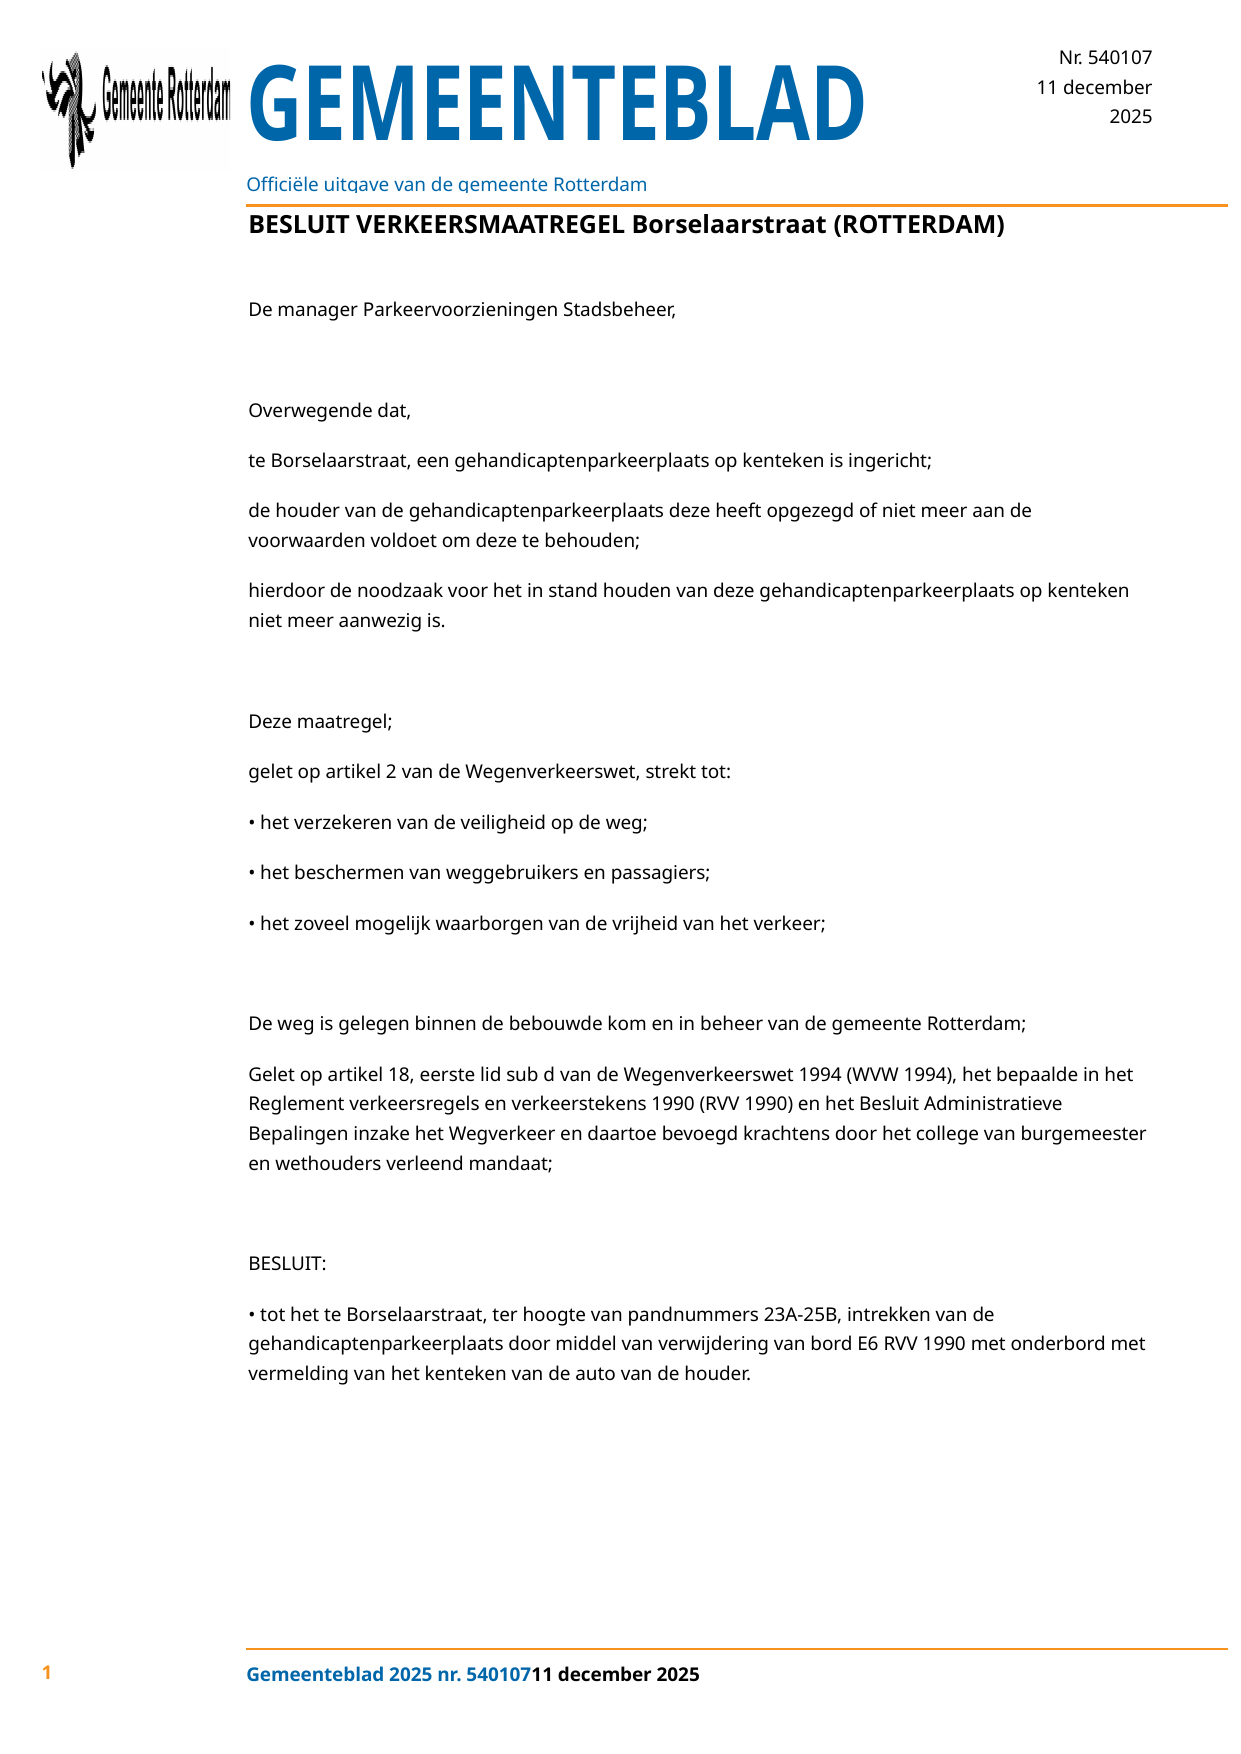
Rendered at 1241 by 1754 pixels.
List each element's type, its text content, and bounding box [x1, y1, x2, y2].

text gelet op artikel 2 van de Wegenverkeerswet, strekt tot: [248, 758, 1152, 784]
text • het zoveel mogelijk waarborgen van de vrijheid van het verkeer; [248, 910, 1152, 936]
text De manager Parkeervoorzieningen Stadsbeheer, [248, 296, 1152, 322]
picture [41, 47, 231, 172]
text BESLUIT VERKEERSMAATREGEL Borselaarstraat (ROTTERDAM) [248, 207, 1152, 241]
text de houder van de gehandicaptenparkeerplaats deze heeft opgezegd of niet meer aan de voorwaarden voldoet om deze te behouden; [248, 498, 1152, 553]
text Overwegende dat, [248, 397, 1152, 423]
text BESLUIT: [248, 1251, 1152, 1276]
text De weg is gelegen binnen de bebouwde kom en in beheer van de gemeente Rotterdam; [248, 1011, 1152, 1036]
text • tot het te Borselaarstraat, ter hoogte van pandnummers 23A-25B, intrekken van de gehandicaptenparkeerplaats door middel van verwijdering van bord E6 RVV 1990 met onderbord met vermelding van het kenteken van de auto van de houder. [248, 1301, 1152, 1386]
text Deze maatregel; [248, 708, 1152, 734]
text • het verzekeren van de veiligheid op de weg; [248, 809, 1152, 835]
text hierdoor de noodzaak voor het in stand houden van deze gehandicaptenparkeerplaats op kenteken niet meer aanwezig is. [248, 578, 1152, 633]
text Gelet op artikel 18, eerste lid sub d van de Wegenverkeerswet 1994 (WVW 1994), het bepaalde in het Reglement verkeersregels en verkeerstekens 1990 (RVV 1990) en het Besluit Administratieve Bepalingen inzake het Wegverkeer en daartoe bevoegd krachtens door het college van burgemeester en wethouders verleend mandaat; [248, 1061, 1152, 1176]
text • het beschermen van weggebruikers en passagiers; [248, 859, 1152, 885]
text te Borselaarstraat, een gehandicaptenparkeerplaats op kenteken is ingericht; [248, 447, 1152, 473]
